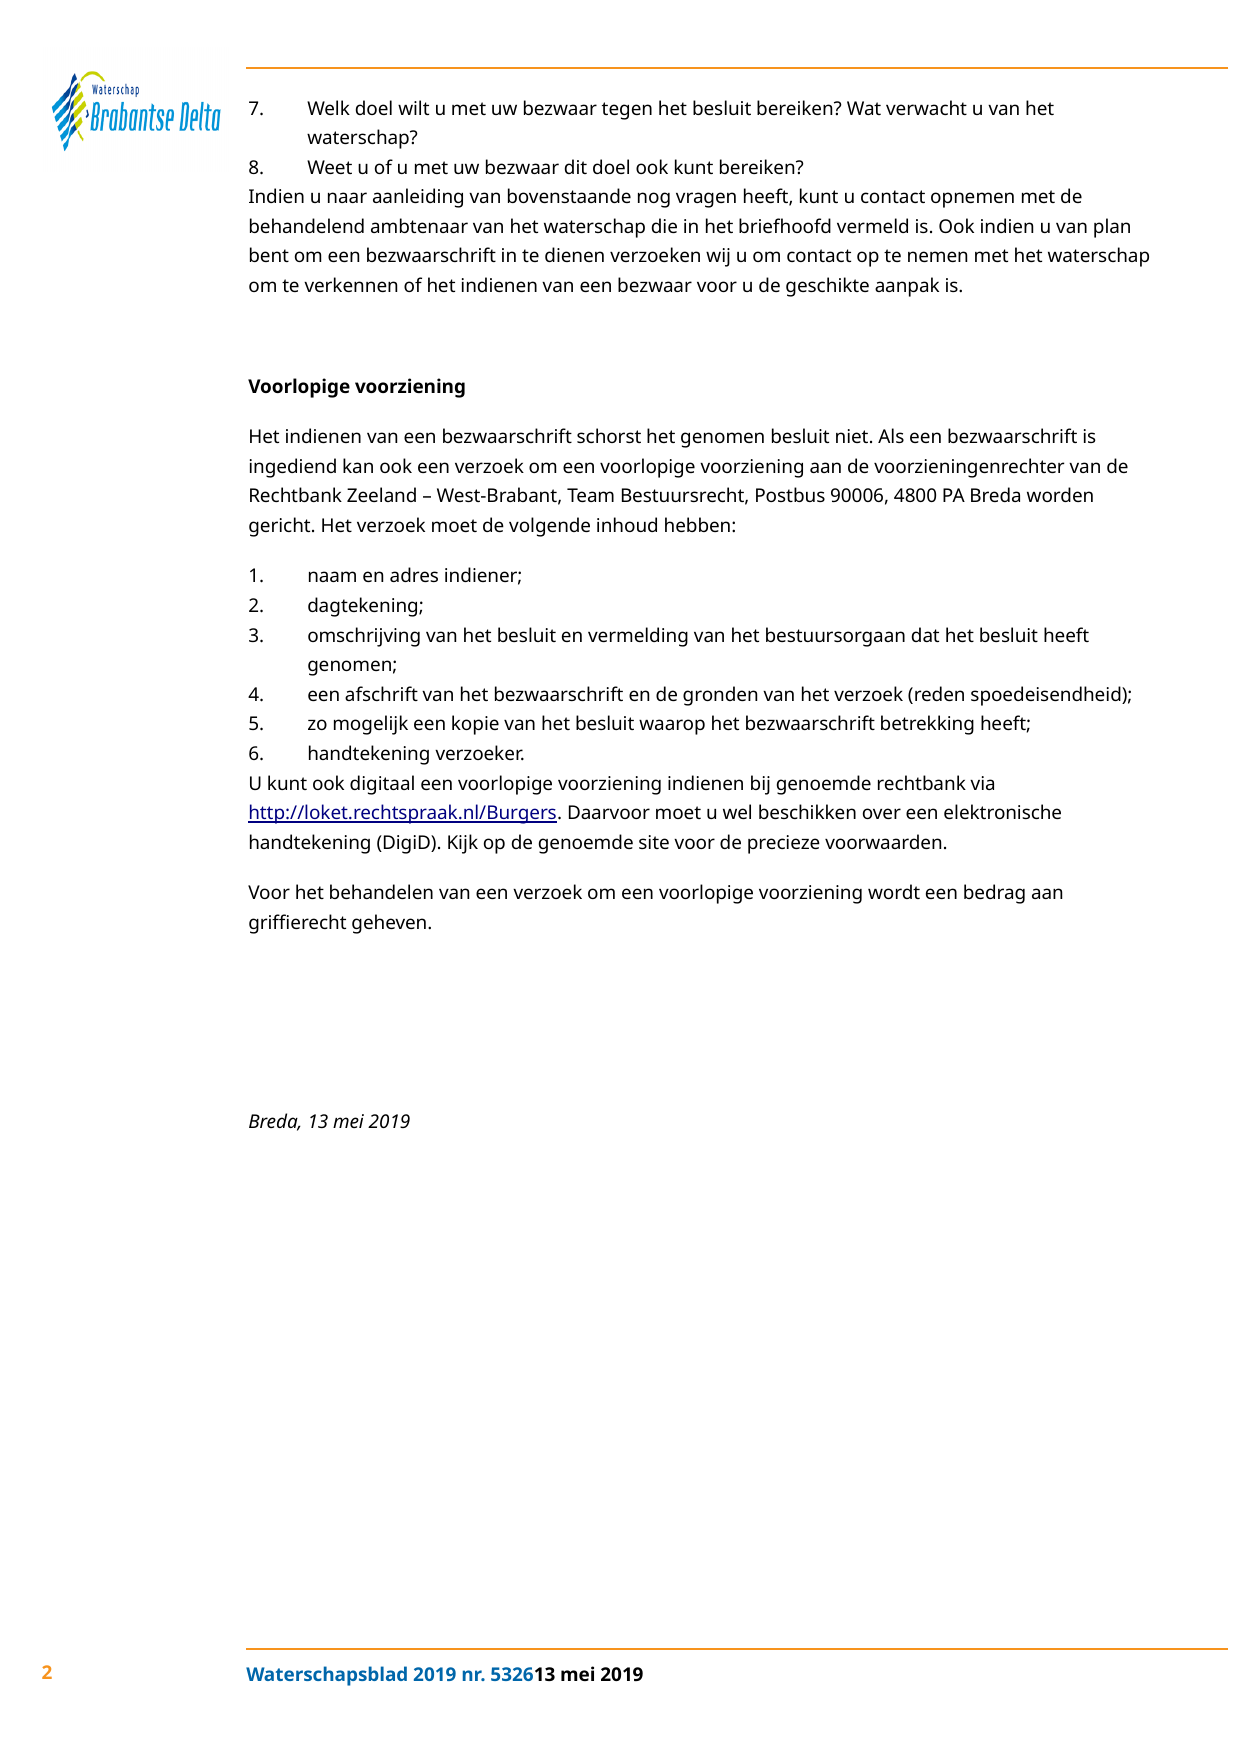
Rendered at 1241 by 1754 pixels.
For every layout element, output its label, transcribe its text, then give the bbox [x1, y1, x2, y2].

list Weet u of u met uw bezwaar dit doel ook kunt bereiken? [248, 154, 1152, 180]
list dagtekening; [248, 592, 1152, 618]
text U kunt ook digitaal een voorlopige voorziening indienen bij genoemde rechtbank via http://loket.rechtspraak.nl/Burgers. Daarvoor moet u wel beschikken over een elektronische handtekening (DigiD). Kijk op de genoemde site voor de precieze voorwaarden. [248, 770, 1152, 855]
text Voor het behandelen van een verzoek om een voorlopige voorziening wordt een bedrag aan griffierecht geheven. [248, 879, 1152, 935]
list omschrijving van het besluit en vermelding van het bestuursorgaan dat het besluit heeft genomen; [248, 622, 1152, 677]
list zo mogelijk een kopie van het besluit waarop het bezwaarschrift betrekking heeft; [248, 711, 1152, 736]
list Welk doel wilt u met uw bezwaar tegen het besluit bereiken? Wat verwacht u van het waterschap? [248, 95, 1152, 150]
list een afschrift van het bezwaarschrift en de gronden van het verzoek (reden spoedeisendheid); [248, 681, 1152, 707]
text Het indienen van een bezwaarschrift schorst het genomen besluit niet. Als een bezwaarschrift is ingediend kan ook een verzoek om een voorlopige voorziening aan de voorzieningenrechter van de Rechtbank Zeeland – West-Brabant, Team Bestuursrecht, Postbus 90006, 4800 PA Breda worden gericht. Het verzoek moet de volgende inhoud hebben: [248, 423, 1152, 538]
text Breda, 13 mei 2019 [248, 1108, 1152, 1134]
text Voorlopige voorziening [248, 373, 1152, 399]
list handtekening verzoeker. [248, 740, 1152, 766]
text Indien u naar aanleiding van bovenstaande nog vragen heeft, kunt u contact opnemen met de behandelend ambtenaar van het waterschap die in het briefhoofd vermeld is. Ook indien u van plan bent om een bezwaarschrift in te dienen verzoeken wij u om contact op te nemen met het waterschap om te verkennen of het indienen van een bezwaar voor u de geschikte aanpak is. [248, 183, 1152, 298]
list naam en adres indiener; [248, 563, 1152, 588]
picture [41, 47, 231, 172]
